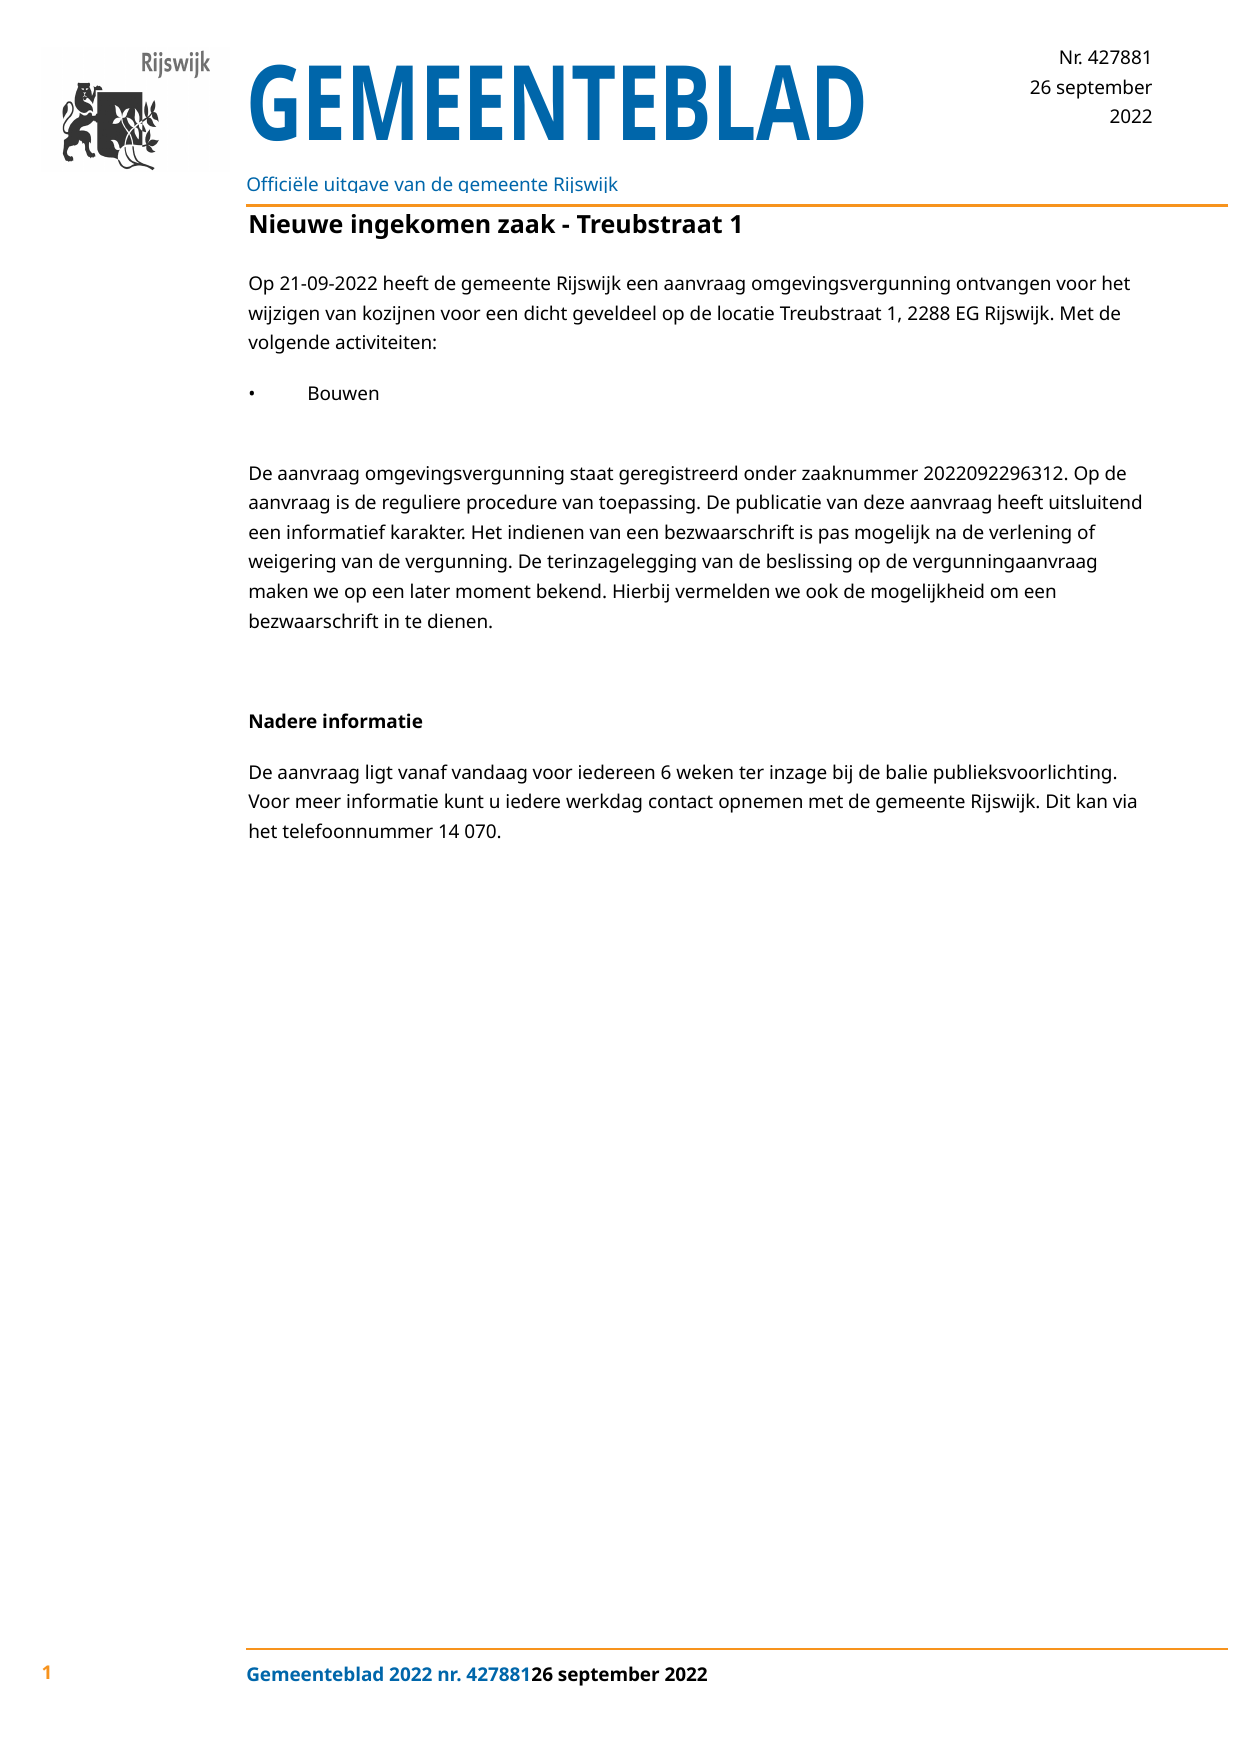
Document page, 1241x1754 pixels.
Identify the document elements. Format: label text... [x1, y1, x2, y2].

text De aanvraag ligt vanaf vandaag voor iedereen 6 weken ter inzage bij de balie publieksvoorlichting. Voor meer informatie kunt u iedere werkdag contact opnemen met de gemeente Rijswijk. Dit kan via het telefoonnummer 14 070. [248, 759, 1152, 844]
text De aanvraag omgevingsvergunning staat geregistreerd onder zaaknummer 2022092296312. Op de aanvraag is de reguliere procedure van toepassing. De publicatie van deze aanvraag heeft uitsluitend een informatief karakter. Het indienen van een bezwaarschrift is pas mogelijk na de verlening of weigering van de vergunning. De terinzagelegging van de beslissing op de vergunningaanvraag maken we op een later moment bekend. Hierbij vermelden we ook de mogelijkheid om een bezwaarschrift in te dienen. [248, 460, 1152, 633]
list Bouwen [248, 380, 1152, 406]
picture [41, 47, 231, 172]
text Op 21-09-2022 heeft de gemeente Rijswijk een aanvraag omgevingsvergunning ontvangen voor het wijzigen van kozijnen voor een dicht geveldeel op de locatie Treubstraat 1, 2288 EG Rijswijk. Met de volgende activiteiten: [248, 270, 1152, 355]
text Nadere informatie [248, 709, 1152, 734]
text Nieuwe ingekomen zaak - Treubstraat 1 [248, 207, 1152, 241]
